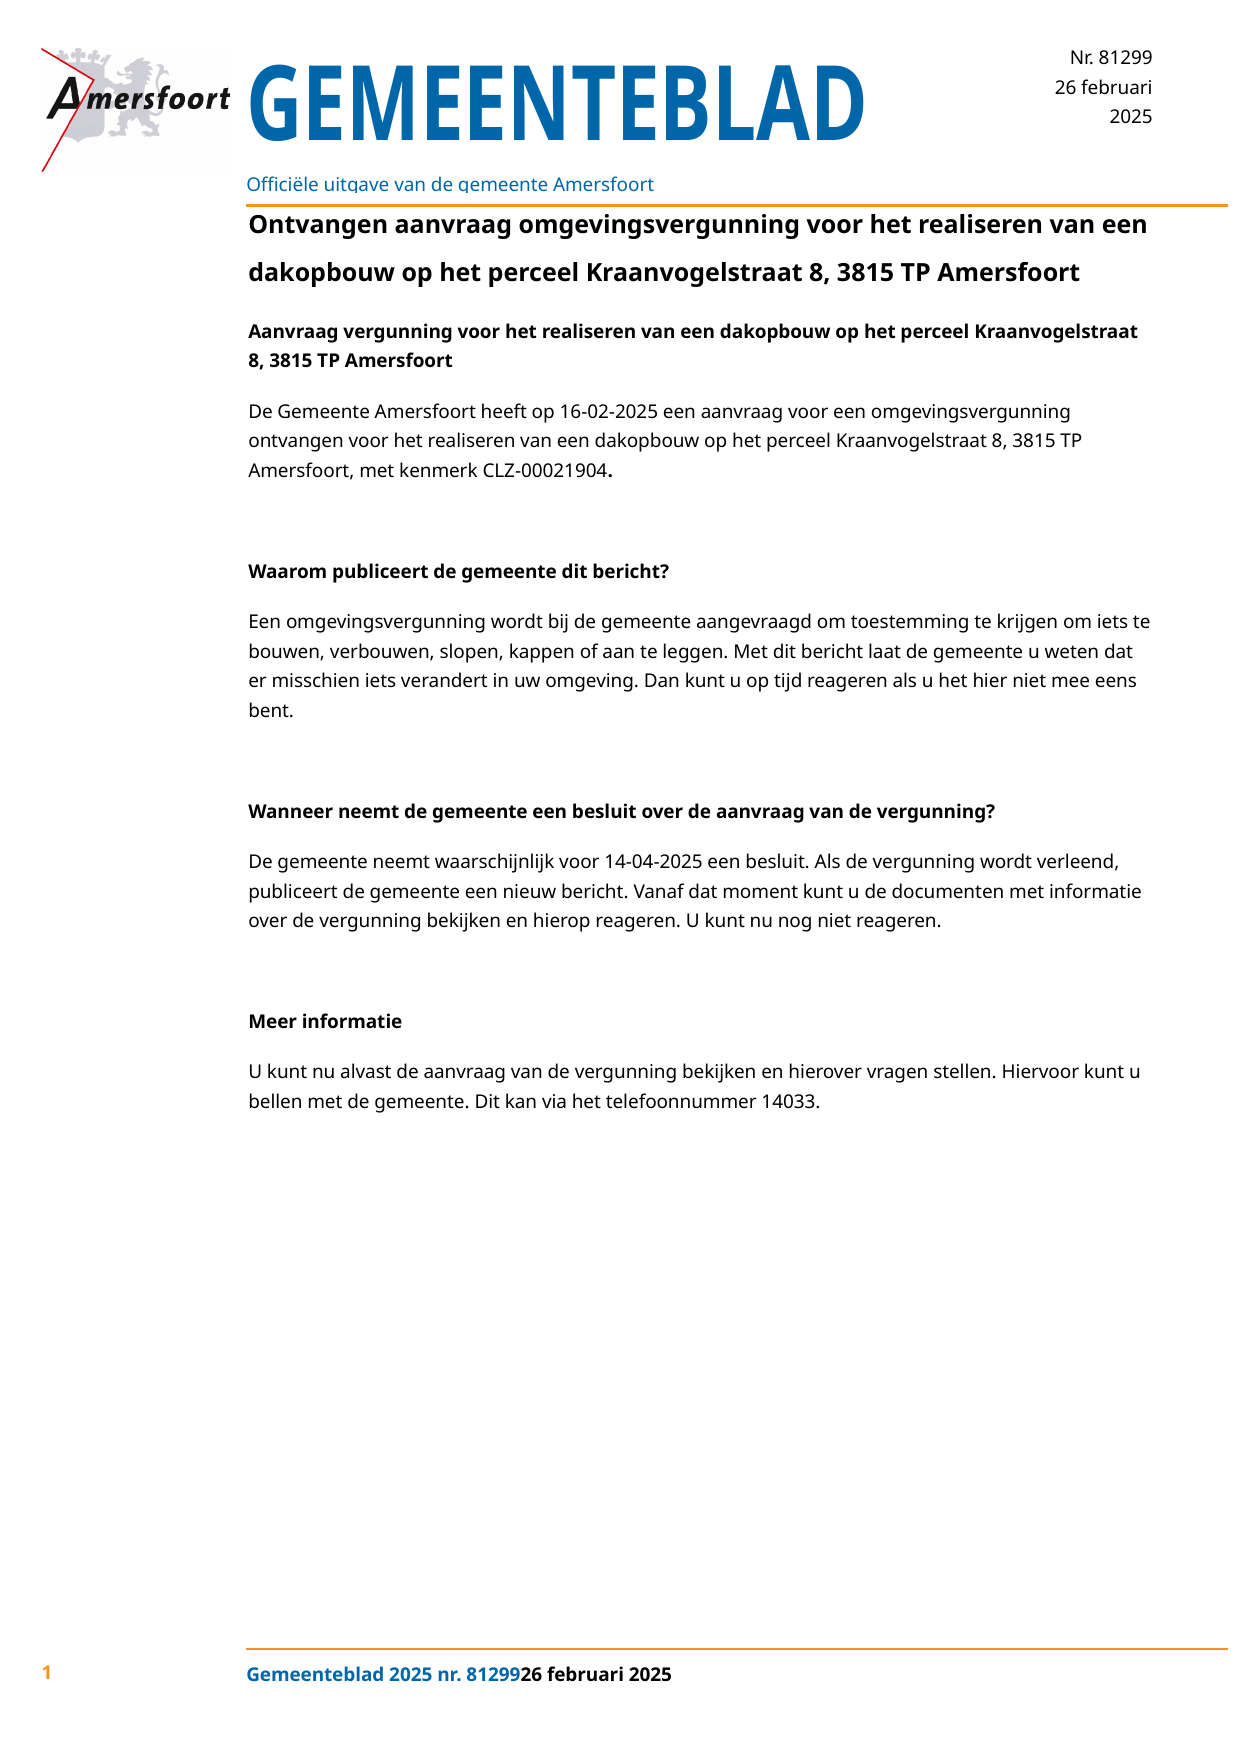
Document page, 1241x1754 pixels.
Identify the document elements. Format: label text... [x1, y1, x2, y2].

text U kunt nu alvast de aanvraag van de vergunning bekijken en hierover vragen stellen. Hiervoor kunt u bellen met de gemeente. Dit kan via het telefoonnummer 14033. [248, 1059, 1152, 1114]
text Ontvangen aanvraag omgevingsvergunning voor het realiseren van een dakopbouw op het perceel Kraanvogelstraat 8, 3815 TP Amersfoort [248, 207, 1152, 288]
picture [41, 47, 231, 172]
text Een omgevingsvergunning wordt bij de gemeente aangevraagd om toestemming te krijgen om iets te bouwen, verbouwen, slopen, kappen of aan te leggen. Met dit bericht laat de gemeente u weten dat er misschien iets verandert in uw omgeving. Dan kunt u op tijd reageren als u het hier niet mee eens bent. [248, 608, 1152, 723]
text De gemeente neemt waarschijnlijk voor 14-04-2025 een besluit. Als de vergunning wordt verleend, publiceert de gemeente een nieuw bericht. Vanaf dat moment kunt u de documenten met informatie over de vergunning bekijken en hierop reageren. U kunt nu nog niet reageren. [248, 848, 1152, 933]
text Meer informatie [248, 1008, 1152, 1034]
text Waarom publiceert de gemeente dit bericht? [248, 558, 1152, 584]
text Aanvraag vergunning voor het realiseren van een dakopbouw op het perceel Kraanvogelstraat 8, 3815 TP Amersfoort [248, 318, 1152, 373]
text Wanneer neemt de gemeente een besluit over de aanvraag van de vergunning? [248, 798, 1152, 824]
text De Gemeente Amersfoort heeft op 16-02-2025 een aanvraag voor een omgevingsvergunning ontvangen voor het realiseren van een dakopbouw op het perceel Kraanvogelstraat 8, 3815 TP Amersfoort, met kenmerk CLZ-00021904. [248, 398, 1152, 483]
